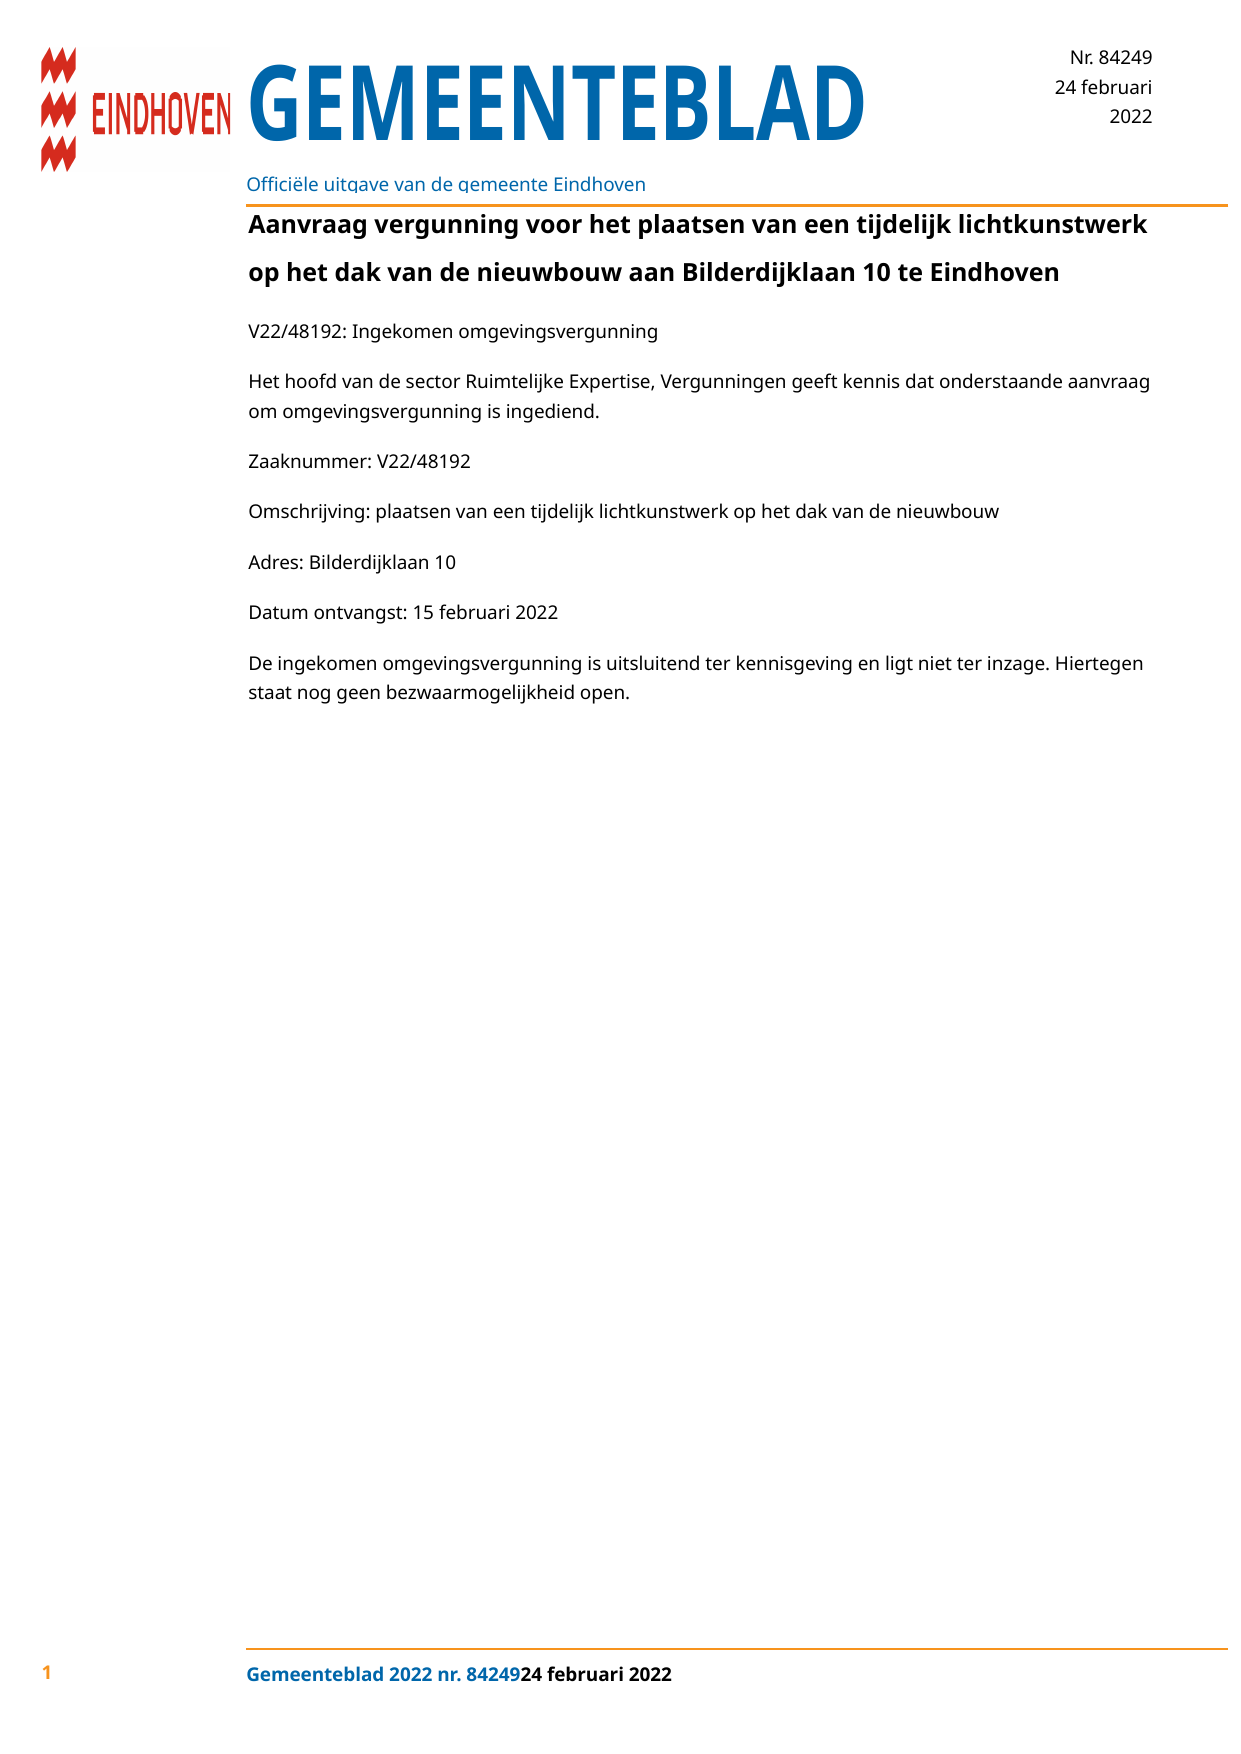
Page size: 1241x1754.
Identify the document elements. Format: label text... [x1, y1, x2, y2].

picture [41, 47, 231, 172]
text Zaaknummer: V22/48192 [248, 448, 1152, 474]
text Het hoofd van de sector Ruimtelijke Expertise, Vergunningen geeft kennis dat onderstaande aanvraag om omgevingsvergunning is ingediend. [248, 368, 1152, 424]
text Datum ontvangst: 15 februari 2022 [248, 599, 1152, 625]
text Aanvraag vergunning voor het plaatsen van een tijdelijk lichtkunstwerk op het dak van de nieuwbouw aan Bilderdijklaan 10 te Eindhoven [248, 207, 1152, 288]
text De ingekomen omgevingsvergunning is uitsluitend ter kennisgeving en ligt niet ter inzage. Hiertegen staat nog geen bezwaarmogelijkheid open. [248, 650, 1152, 705]
text Omschrijving: plaatsen van een tijdelijk lichtkunstwerk op het dak van de nieuwbouw [248, 499, 1152, 524]
text Adres: Bilderdijklaan 10 [248, 549, 1152, 575]
text V22/48192: Ingekomen omgevingsvergunning [248, 318, 1152, 344]
